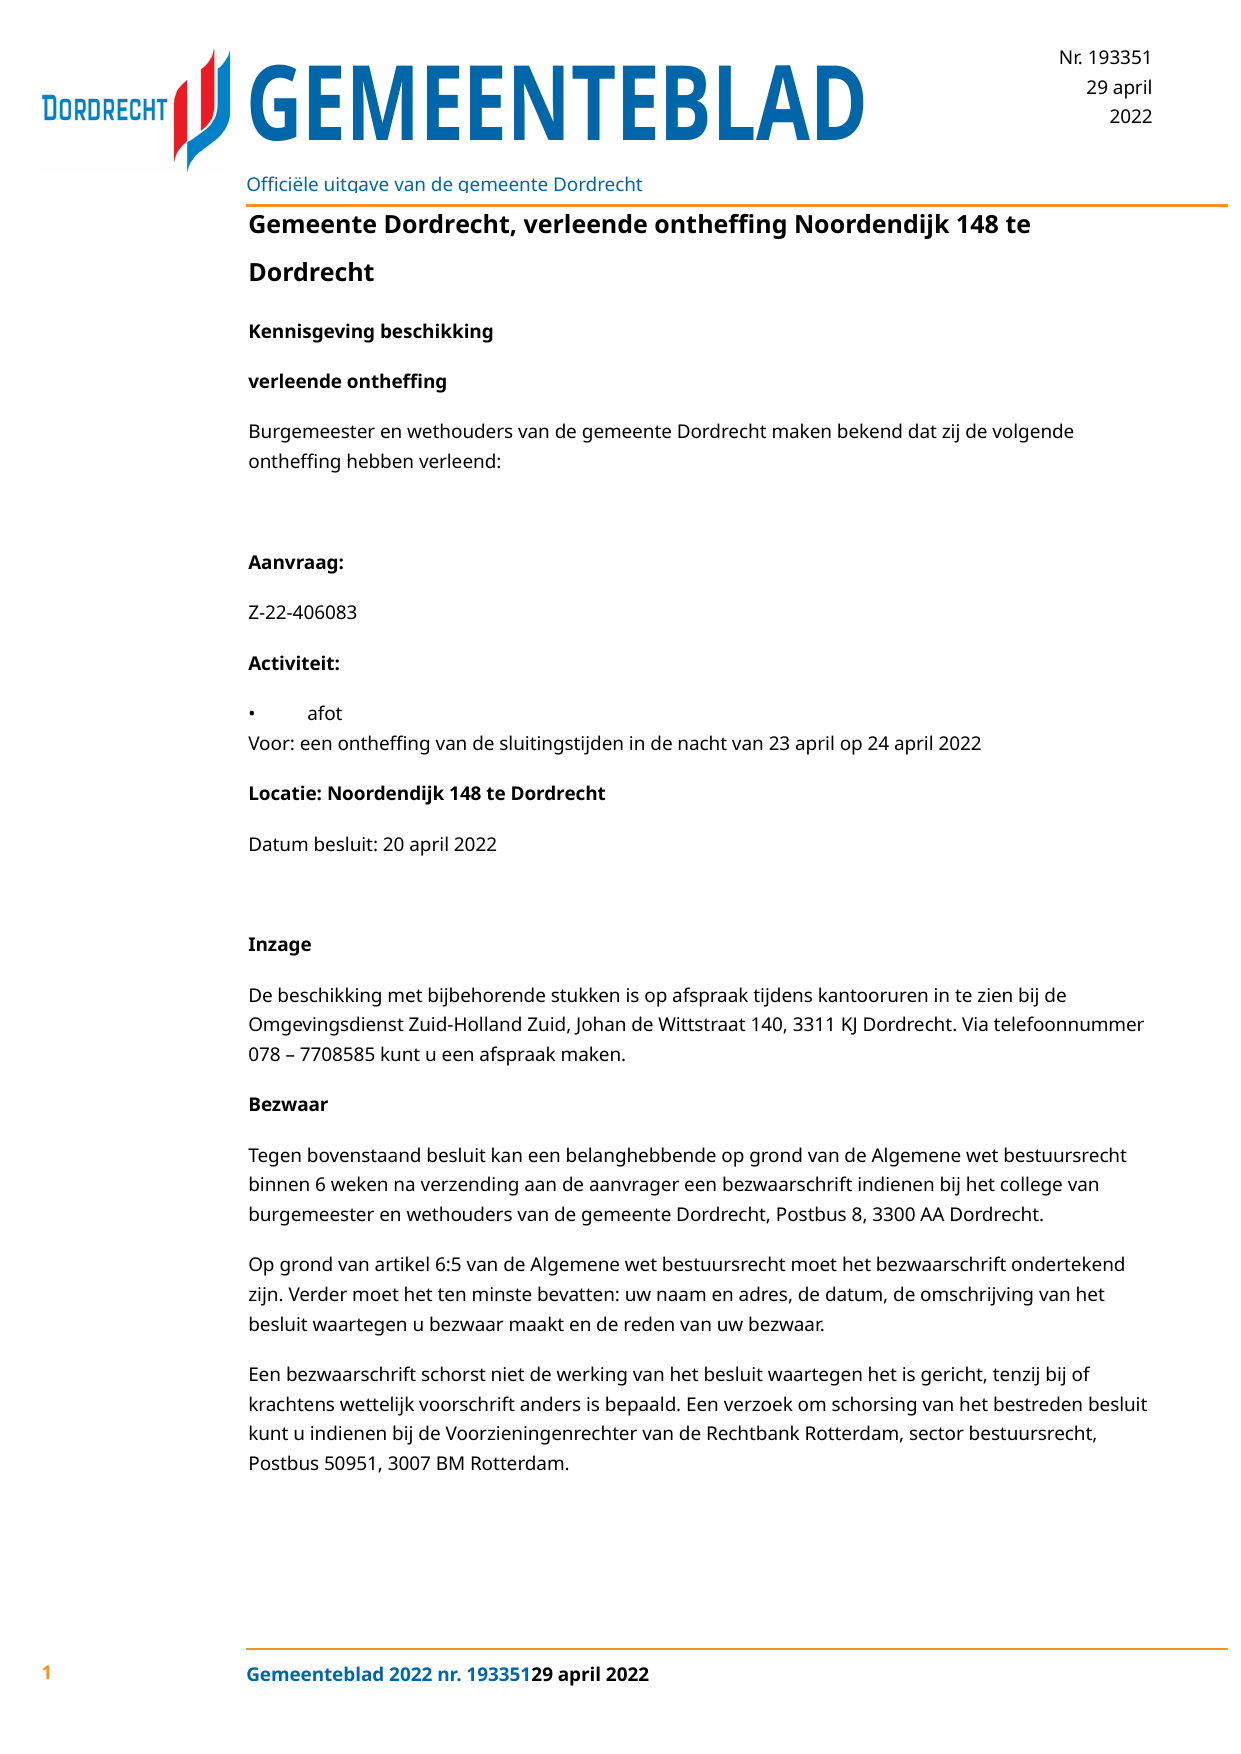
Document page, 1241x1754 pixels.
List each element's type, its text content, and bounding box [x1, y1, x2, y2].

list afot [248, 700, 1152, 726]
text Gemeente Dordrecht, verleende ontheffing Noordendijk 148 te Dordrecht [248, 207, 1152, 288]
text Op grond van artikel 6:5 van de Algemene wet bestuursrecht moet het bezwaarschrift ondertekend zijn. Verder moet het ten minste bevatten: uw naam en adres, de datum, de omschrijving van het besluit waartegen u bezwaar maakt en de reden van uw bezwaar. [248, 1252, 1152, 1337]
text Locatie: Noordendijk 148 te Dordrecht [248, 780, 1152, 806]
text Datum besluit: 20 april 2022 [248, 831, 1152, 857]
text Aanvraag: [248, 549, 1152, 575]
text verleende ontheffing [248, 368, 1152, 394]
picture [41, 47, 231, 172]
text Activiteit: [248, 650, 1152, 676]
text Voor: een ontheffing van de sluitingstijden in de nacht van 23 april op 24 april 2022 [248, 730, 1152, 756]
text Bezwaar [248, 1092, 1152, 1117]
text Een bezwaarschrift schorst niet de werking van het besluit waartegen het is gericht, tenzij bij of krachtens wettelijk voorschrift anders is bepaald. Een verzoek om schorsing van het bestreden besluit kunt u indienen bij de Voorzieningenrechter van de Rechtbank Rotterdam, sector bestuursrecht, Postbus 50951, 3007 BM Rotterdam. [248, 1361, 1152, 1476]
text Kennisgeving beschikking [248, 318, 1152, 344]
text Inzage [248, 932, 1152, 957]
text Burgemeester en wethouders van de gemeente Dordrecht maken bekend dat zij de volgende ontheffing hebben verleend: [248, 419, 1152, 474]
text De beschikking met bijbehorende stukken is op afspraak tijdens kantooruren in te zien bij de Omgevingsdienst Zuid-Holland Zuid, Johan de Wittstraat 140, 3311 KJ Dordrecht. Via telefoonnummer 078 – 7708585 kunt u een afspraak maken. [248, 982, 1152, 1067]
text Tegen bovenstaand besluit kan een belanghebbende op grond van de Algemene wet bestuursrecht binnen 6 weken na verzending aan de aanvrager een bezwaarschrift indienen bij het college van burgemeester en wethouders van de gemeente Dordrecht, Postbus 8, 3300 AA Dordrecht. [248, 1142, 1152, 1227]
text Z-22-406083 [248, 599, 1152, 625]
